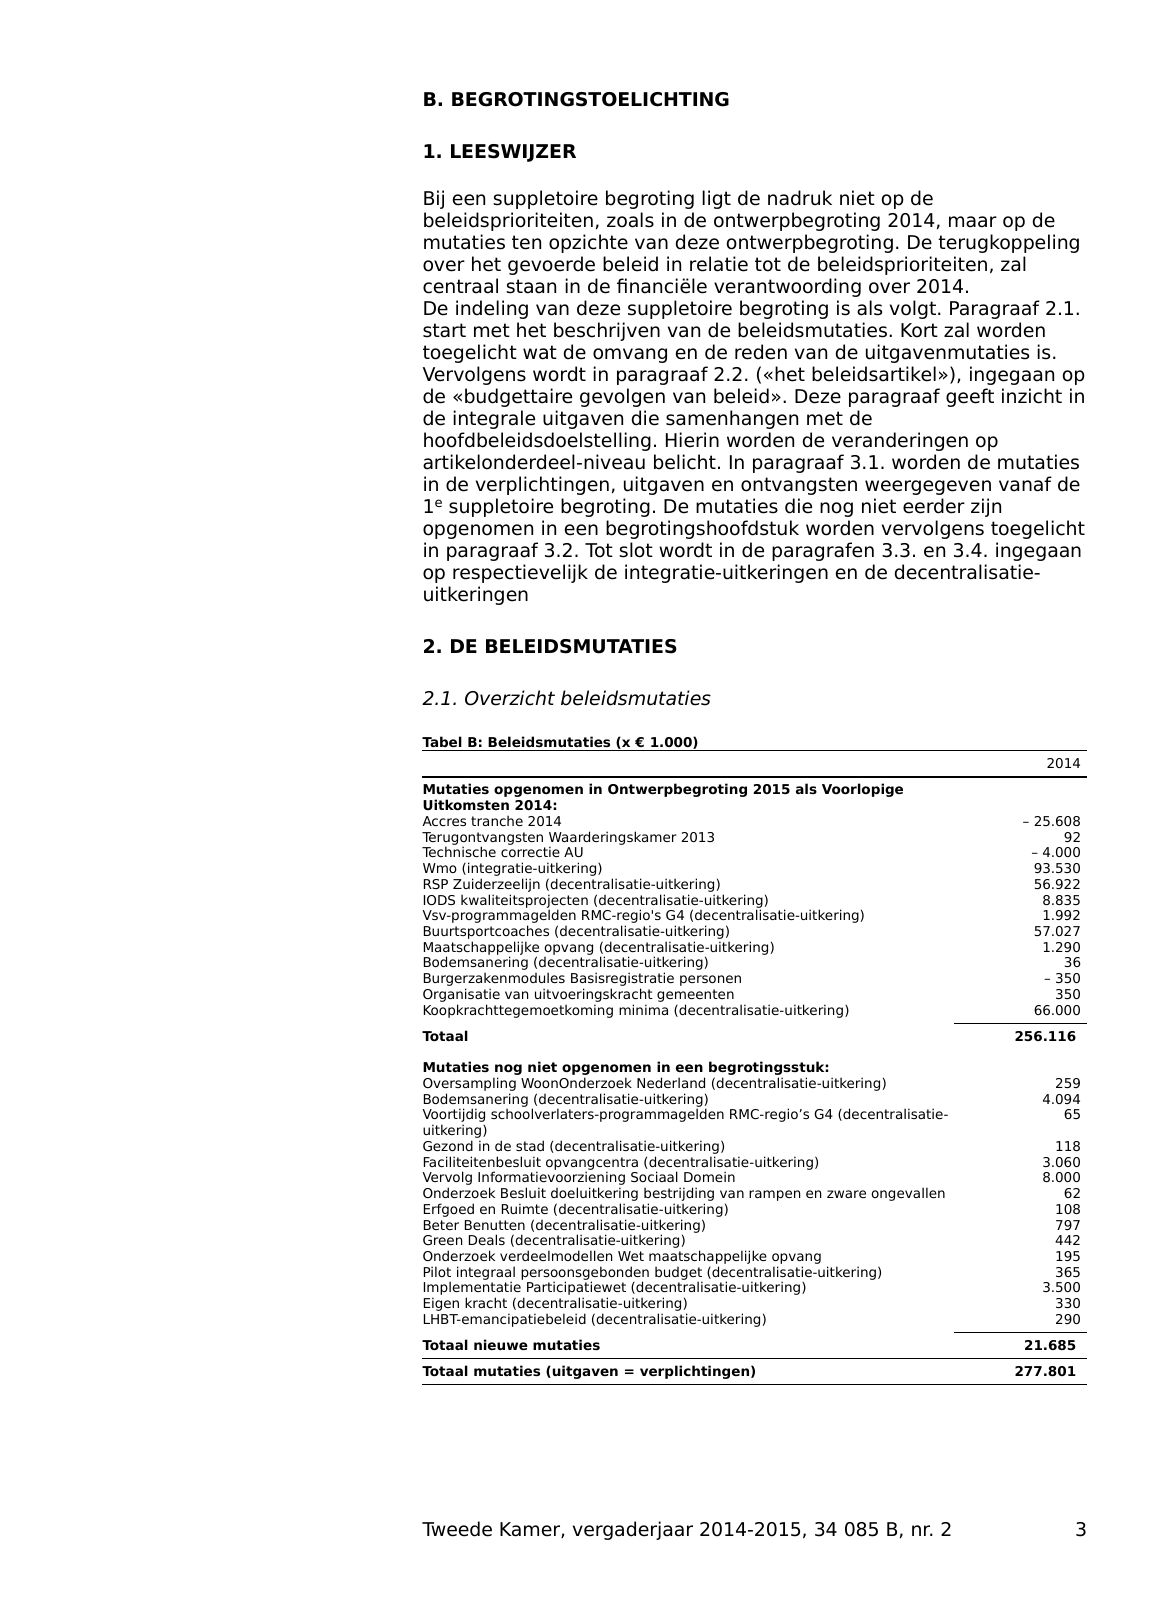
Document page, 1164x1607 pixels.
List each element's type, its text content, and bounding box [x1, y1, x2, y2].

table_cell – 350 [954, 971, 1087, 987]
table_cell 3.500 [954, 1280, 1087, 1296]
table_cell Wmo (integratie-uitkering) [422, 861, 954, 877]
table_cell Technische correctie AU [422, 845, 954, 861]
table_cell Totaal mutaties (uitgaven = verplichtingen) [422, 1359, 954, 1384]
table_cell Faciliteitenbesluit opvangcentra (decentralisatie-uitkering) [422, 1154, 954, 1170]
table_cell Eigen kracht (decentralisatie-uitkering) [422, 1296, 954, 1312]
table_cell 56.922 [954, 877, 1087, 892]
table_cell 8.000 [954, 1170, 1087, 1186]
table_cell 330 [954, 1296, 1087, 1312]
table_cell 350 [954, 987, 1087, 1002]
table_cell Voortijdig schoolverlaters-programmagelden RMC-regio’s G4 (decentralisatie-uitkering) [422, 1107, 954, 1139]
table_cell Terugontvangsten Waarderingskamer 2013 [422, 829, 954, 845]
table_cell Totaal [422, 1023, 954, 1044]
table_cell Bodemsanering (decentralisatie-uitkering) [422, 1091, 954, 1107]
table_cell 195 [954, 1249, 1087, 1264]
table_cell 66.000 [954, 1003, 1087, 1023]
table_cell 108 [954, 1202, 1087, 1217]
table_cell Mutaties nog niet opgenomen in een begrotingsstuk: [422, 1060, 954, 1076]
table_cell 8.835 [954, 892, 1087, 908]
table_cell – 4.000 [954, 845, 1087, 861]
table_cell 65 [954, 1107, 1087, 1139]
table_cell Accres tranche 2014 [422, 814, 954, 829]
text Bij een suppletoire begroting ligt de nadruk niet op de beleidsprioriteiten, zoals in de ontwerpbegroting 2014, maar op de mutaties ten opzichte van deze ontwerpbegroting. De terugkoppeling over het gevoerde beleid in relatie tot de beleidsprioriteiten, zal centraal staan in de financiële verantwoording over 2014. [422, 188, 1087, 298]
table_cell [422, 751, 954, 776]
table_cell 4.094 [954, 1091, 1087, 1107]
table_cell IODS kwaliteitsprojecten (decentralisatie-uitkering) [422, 892, 954, 908]
table_cell Oversampling WoonOnderzoek Nederland (decentralisatie-uitkering) [422, 1076, 954, 1091]
table_header Tabel B: Beleidsmutaties (x € 1.000) [422, 735, 1087, 750]
table_cell 277.801 [954, 1359, 1087, 1384]
table_cell Bodemsanering (decentralisatie-uitkering) [422, 955, 954, 971]
table_cell 1.290 [954, 940, 1087, 955]
table_cell 118 [954, 1139, 1087, 1154]
table_cell Maatschappelijke opvang (decentralisatie-uitkering) [422, 940, 954, 955]
subtitle 2.1. Overzicht beleidsmutaties [422, 688, 1087, 709]
table_cell 290 [954, 1312, 1087, 1332]
table_cell Green Deals (decentralisatie-uitkering) [422, 1233, 954, 1249]
table_cell [954, 1060, 1087, 1076]
table_cell Pilot integraal persoonsgebonden budget (decentralisatie-uitkering) [422, 1265, 954, 1280]
table_cell 62 [954, 1186, 1087, 1202]
table_cell Beter Benutten (decentralisatie-uitkering) [422, 1217, 954, 1233]
table_cell Buurtsportcoaches (decentralisatie-uitkering) [422, 924, 954, 939]
table_cell 365 [954, 1265, 1087, 1280]
subtitle 2. DE BELEIDSMUTATIES [422, 636, 1087, 658]
table_cell Organisatie van uitvoeringskracht gemeenten [422, 987, 954, 1002]
table_cell 3.060 [954, 1154, 1087, 1170]
table_cell Burgerzakenmodules Basisregistratie personen [422, 971, 954, 987]
table_cell Onderzoek verdeelmodellen Wet maatschappelijke opvang [422, 1249, 954, 1264]
table_cell 2014 [954, 751, 1087, 776]
table_cell 1.992 [954, 908, 1087, 924]
table_cell 442 [954, 1233, 1087, 1249]
table_cell 92 [954, 829, 1087, 845]
table_cell 21.685 [954, 1333, 1087, 1358]
table_cell Implementatie Participatiewet (decentralisatie-uitkering) [422, 1280, 954, 1296]
table_cell Gezond in de stad (decentralisatie-uitkering) [422, 1139, 954, 1154]
table_cell Mutaties opgenomen in Ontwerpbegroting 2015 als Voorlopige Uitkomsten 2014: [422, 778, 954, 814]
table_cell Vsv-programmagelden RMC-regio's G4 (decentralisatie-uitkering) [422, 908, 954, 924]
table_cell – 25.608 [954, 814, 1087, 829]
table_cell LHBT-emancipatiebeleid (decentralisatie-uitkering) [422, 1312, 954, 1332]
table_cell Koopkrachttegemoetkoming minima (decentralisatie-uitkering) [422, 1003, 954, 1023]
table_cell Vervolg Informatievoorziening Sociaal Domein [422, 1170, 954, 1186]
table_cell 36 [954, 955, 1087, 971]
table_cell 256.116 [954, 1024, 1087, 1044]
table_cell 797 [954, 1217, 1087, 1233]
subtitle B. BEGROTINGSTOELICHTING [422, 89, 1087, 111]
table_cell 93.530 [954, 861, 1087, 877]
text De indeling van deze suppletoire begroting is als volgt. Paragraaf 2.1. start met het beschrijven van de beleidsmutaties. Kort zal worden toegelicht wat de omvang en de reden van de uitgavenmutaties is. Vervolgens wordt in paragraaf 2.2. («het beleidsartikel»), ingegaan op de «budgettaire gevolgen van beleid». Deze paragraaf geeft inzicht in de integrale uitgaven die samenhangen met de hoofdbeleidsdoelstelling. Hierin worden de veranderingen op artikelonderdeel-niveau belicht. In paragraaf 3.1. worden de mutaties in de verplichtingen, uitgaven en ontvangsten weergegeven vanaf de 1e suppletoire begroting. De mutaties die nog niet eerder zijn opgenomen in een begrotingshoofdstuk worden vervolgens toegelicht in paragraaf 3.2. Tot slot wordt in de paragrafen 3.3. en 3.4. ingegaan op respectievelijk de integratie-uitkeringen en de decentralisatie-uitkeringen [422, 298, 1087, 606]
table_cell 57.027 [954, 924, 1087, 939]
table_cell [954, 778, 1087, 814]
table_cell [954, 1044, 1087, 1060]
table_cell Erfgoed en Ruimte (decentralisatie-uitkering) [422, 1202, 954, 1217]
table_cell 259 [954, 1076, 1087, 1091]
table_cell Totaal nieuwe mutaties [422, 1332, 954, 1358]
table_cell [422, 1044, 954, 1060]
table_cell RSP Zuiderzeelijn (decentralisatie-uitkering) [422, 877, 954, 892]
table_cell Onderzoek Besluit doeluitkering bestrijding van rampen en zware ongevallen [422, 1186, 954, 1202]
subtitle 1. LEESWIJZER [422, 141, 1087, 163]
